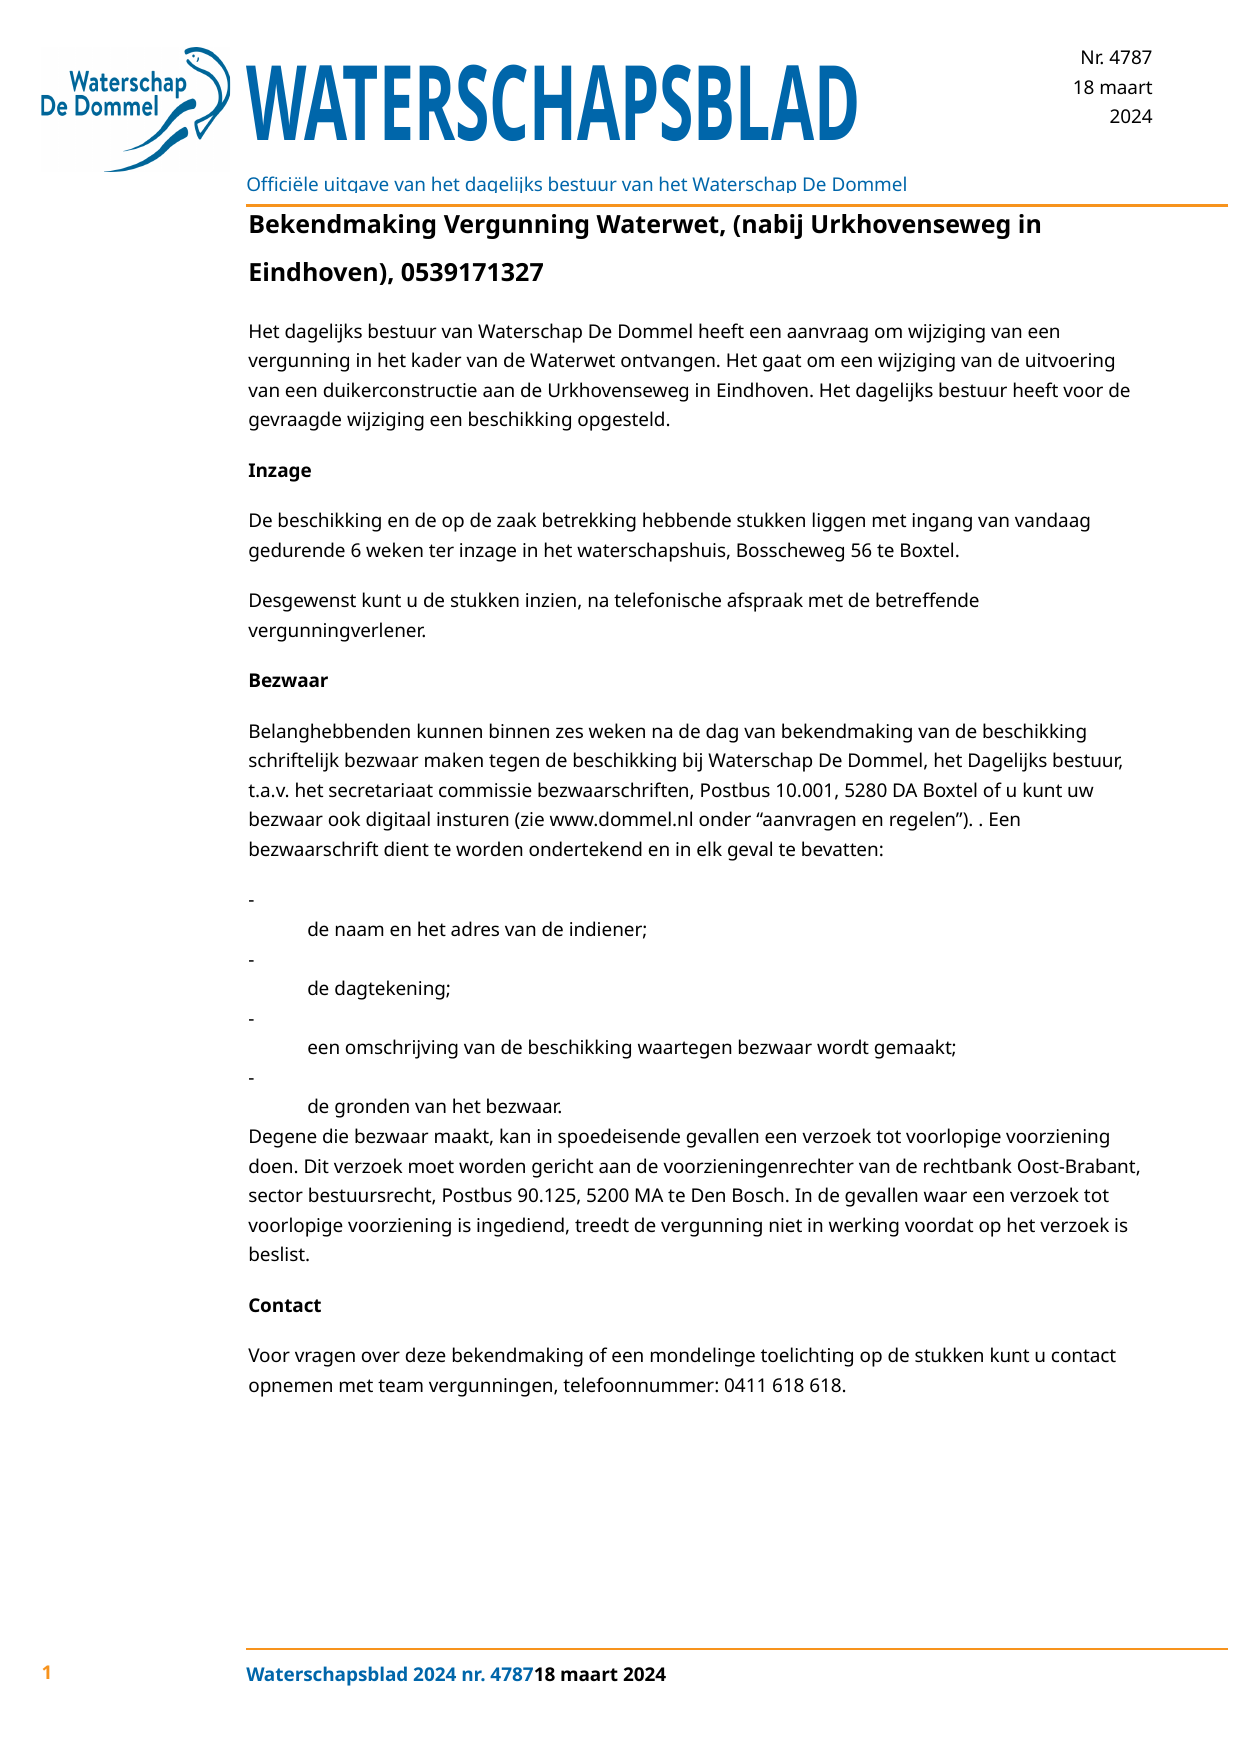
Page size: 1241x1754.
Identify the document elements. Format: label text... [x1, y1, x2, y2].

text Desgewenst kunt u de stukken inzien, na telefonische afspraak met de betreffende vergunningverlener. [248, 587, 1152, 643]
list de gronden van het bezwaar. [248, 1094, 1152, 1119]
picture [204, 47, 231, 76]
text Degene die bezwaar maakt, kan in spoedeisende gevallen een verzoek tot voorlopige voorziening doen. Dit verzoek moet worden gericht aan de voorzieningenrechter van de rechtbank Oost-Brabant, sector bestuursrecht, Postbus 90.125, 5200 MA te Den Bosch. In de gevallen waar een verzoek tot voorlopige voorziening is ingediend, treedt de vergunning niet in werking voordat op het verzoek is beslist. [248, 1123, 1152, 1267]
text Contact [248, 1292, 1152, 1318]
text Belanghebbenden kunnen binnen zes weken na de dag van bekendmaking van de beschikking schriftelijk bezwaar maken tegen de beschikking bij Waterschap De Dommel, het Dagelijks bestuur, t.a.v. het secretariaat commissie bezwaarschriften, Postbus 10.001, 5280 DA Boxtel of u kunt uw bezwaar ook digitaal insturen (zie www.dommel.nl onder “aanvragen en regelen”). . Een bezwaarschrift dient te worden ondertekend en in elk geval te bevatten: [248, 718, 1152, 862]
text Bezwaar [248, 667, 1152, 693]
text De beschikking en de op de zaak betrekking hebbende stukken liggen met ingang van vandaag gedurende 6 weken ter inzage in het waterschapshuis, Bosscheweg 56 te Boxtel. [248, 507, 1152, 563]
list de dagtekening; [248, 975, 1152, 1001]
text Het dagelijks bestuur van Waterschap De Dommel heeft een aanvraag om wijziging van een vergunning in het kader van de Waterwet ontvangen. Het gaat om een wijziging van de uitvoering van een duikerconstructie aan de Urkhovenseweg in Eindhoven. Het dagelijks bestuur heeft voor de gevraagde wijziging een beschikking opgesteld. [248, 318, 1152, 432]
list de naam en het adres van de indiener; [248, 916, 1152, 942]
text Bekendmaking Vergunning Waterwet, (nabij Urkhovenseweg in Eindhoven), 0539171327 [248, 207, 1152, 288]
picture [41, 47, 231, 172]
list een omschrijving van de beschikking waartegen bezwaar wordt gemaakt; [248, 1034, 1152, 1060]
text Voor vragen over deze bekendmaking of een mondelinge toelichting op de stukken kunt u contact opnemen met team vergunningen, telefoonnummer: 0411 618 618. [248, 1342, 1152, 1398]
picture [198, 118, 210, 131]
text Inzage [248, 457, 1152, 483]
picture [45, 99, 51, 111]
